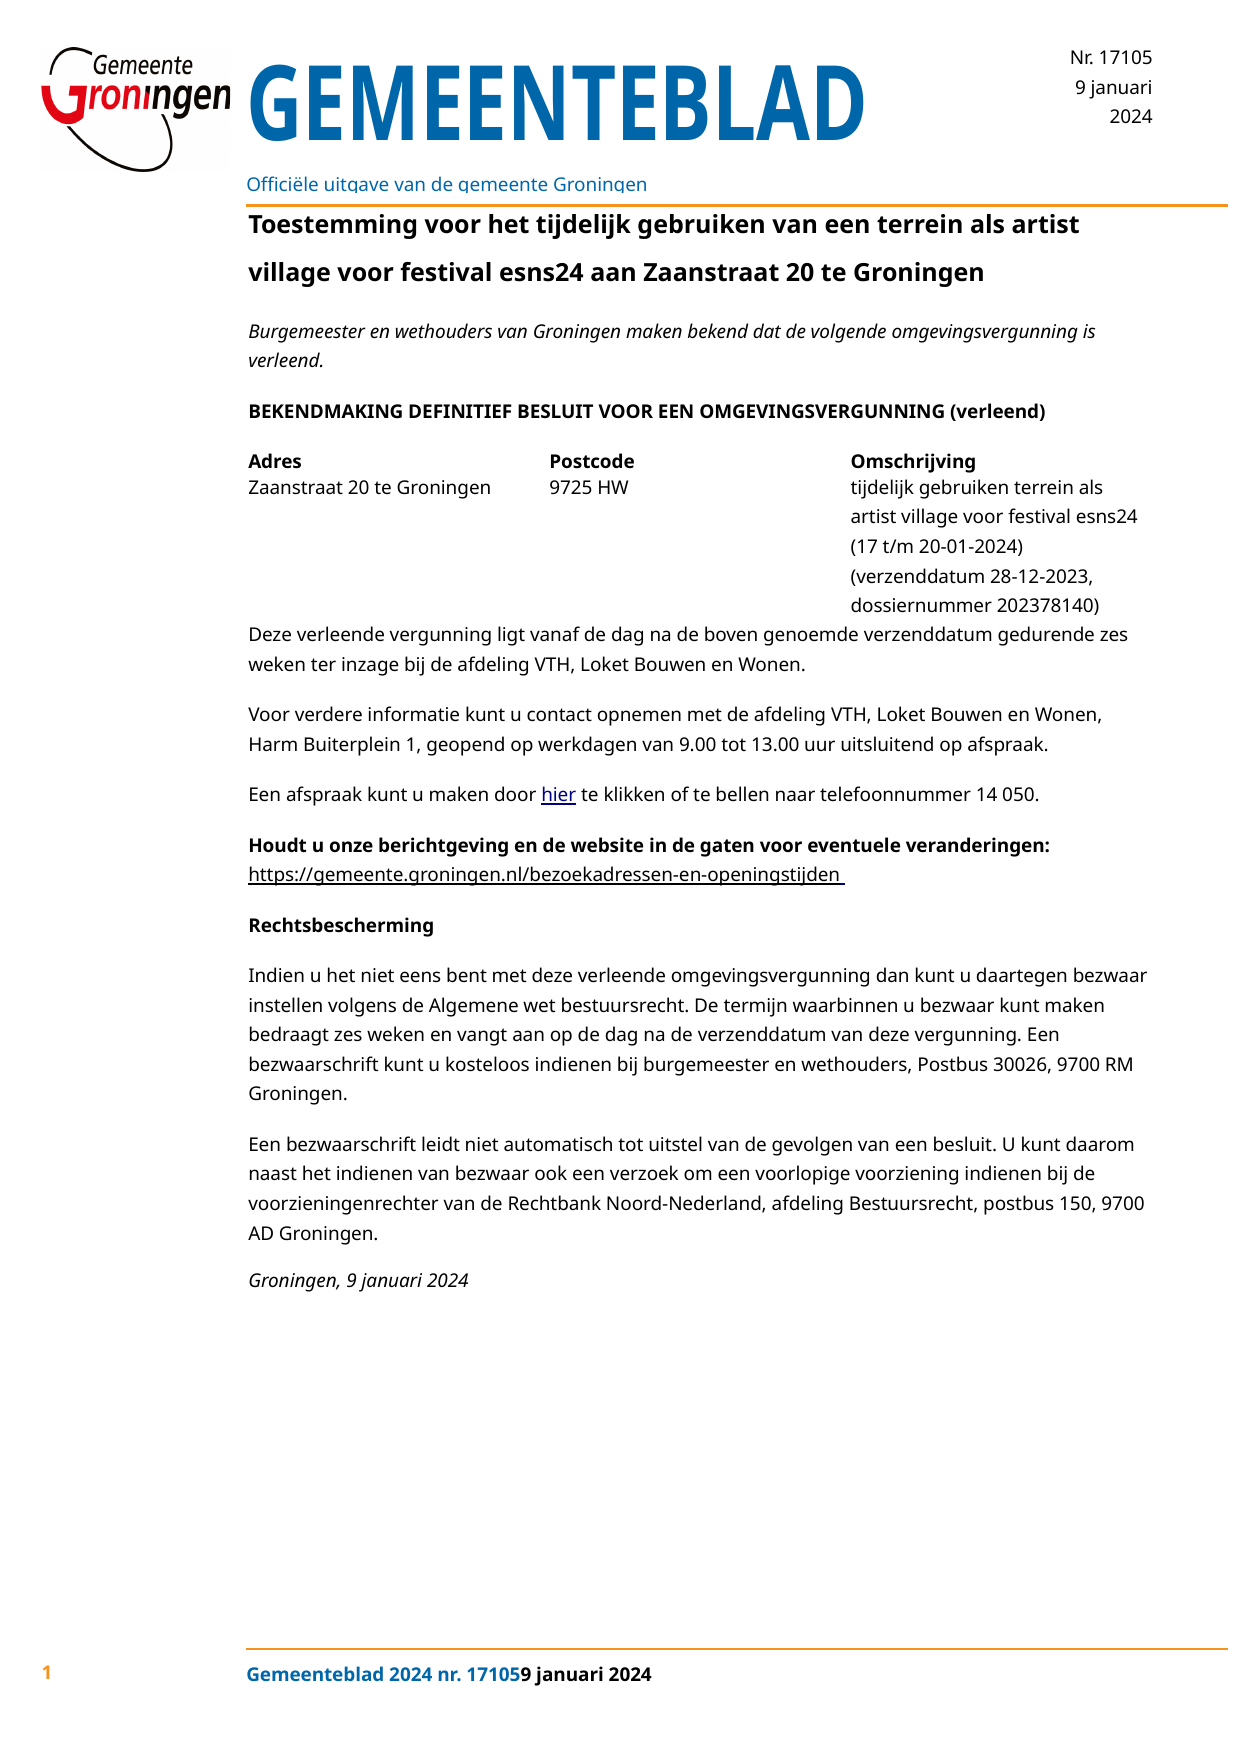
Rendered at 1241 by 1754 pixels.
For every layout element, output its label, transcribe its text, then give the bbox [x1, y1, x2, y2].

table_cell 9725 HW [549, 474, 850, 618]
text Deze verleende vergunning ligt vanaf de dag na de boven genoemde verzenddatum gedurende zes weken ter inzage bij de afdeling VTH, Loket Bouwen en Wonen. [248, 621, 1152, 677]
text BEKENDMAKING DEFINITIEF BESLUIT VOOR EEN OMGEVINGSVERGUNNING (verleend) [248, 398, 1152, 424]
table_header Postcode [549, 449, 850, 474]
table_header Adres [248, 449, 549, 474]
table_header Omschrijving [850, 449, 1152, 474]
text Rechtsbescherming [248, 912, 1152, 938]
picture [41, 47, 231, 172]
text Een bezwaarschrift leidt niet automatisch tot uitstel van de gevolgen van een besluit. U kunt daarom naast het indienen van bezwaar ook een verzoek om een voorlopige voorziening indienen bij de voorzieningenrechter van de Rechtbank Noord-Nederland, afdeling Bestuursrecht, postbus 150, 9700 AD Groningen. [248, 1131, 1152, 1246]
table_cell Zaanstraat 20 te Groningen [248, 474, 549, 618]
text Een afspraak kunt u maken door hier te klikken of te bellen naar telefoonnummer 14 050. [248, 781, 1152, 807]
text Toestemming voor het tijdelijk gebruiken van een terrein als artist village voor festival esns24 aan Zaanstraat 20 te Groningen [248, 207, 1152, 288]
text Burgemeester en wethouders van Groningen maken bekend dat de volgende omgevingsvergunning is verleend. [248, 318, 1152, 373]
text Indien u het niet eens bent met deze verleende omgevingsvergunning dan kunt u daartegen bezwaar instellen volgens de Algemene wet bestuursrecht. De termijn waarbinnen u bezwaar kunt maken bedraagt zes weken en vangt aan op de dag na de verzenddatum van deze vergunning. Een bezwaarschrift kunt u kosteloos indienen bij burgemeester en wethouders, Postbus 30026, 9700 RM Groningen. [248, 962, 1152, 1106]
text Houdt u onze berichtgeving en de website in de gaten voor eventuele veranderingen: https://gemeente.groningen.nl/bezoekadressen-en-openingstijden [248, 832, 1152, 887]
table_cell tijdelijk gebruiken terrein als artist village voor festival esns24 (17 t/m 20-01-2024) (verzenddatum 28-12-2023, dossiernummer 202378140) [850, 474, 1152, 618]
text Voor verdere informatie kunt u contact opnemen met de afdeling VTH, Loket Bouwen en Wonen, Harm Buiterplein 1, geopend op werkdagen van 9.00 tot 13.00 uur uitsluitend op afspraak. [248, 701, 1152, 757]
text Groningen, 9 januari 2024 [248, 1268, 1152, 1293]
